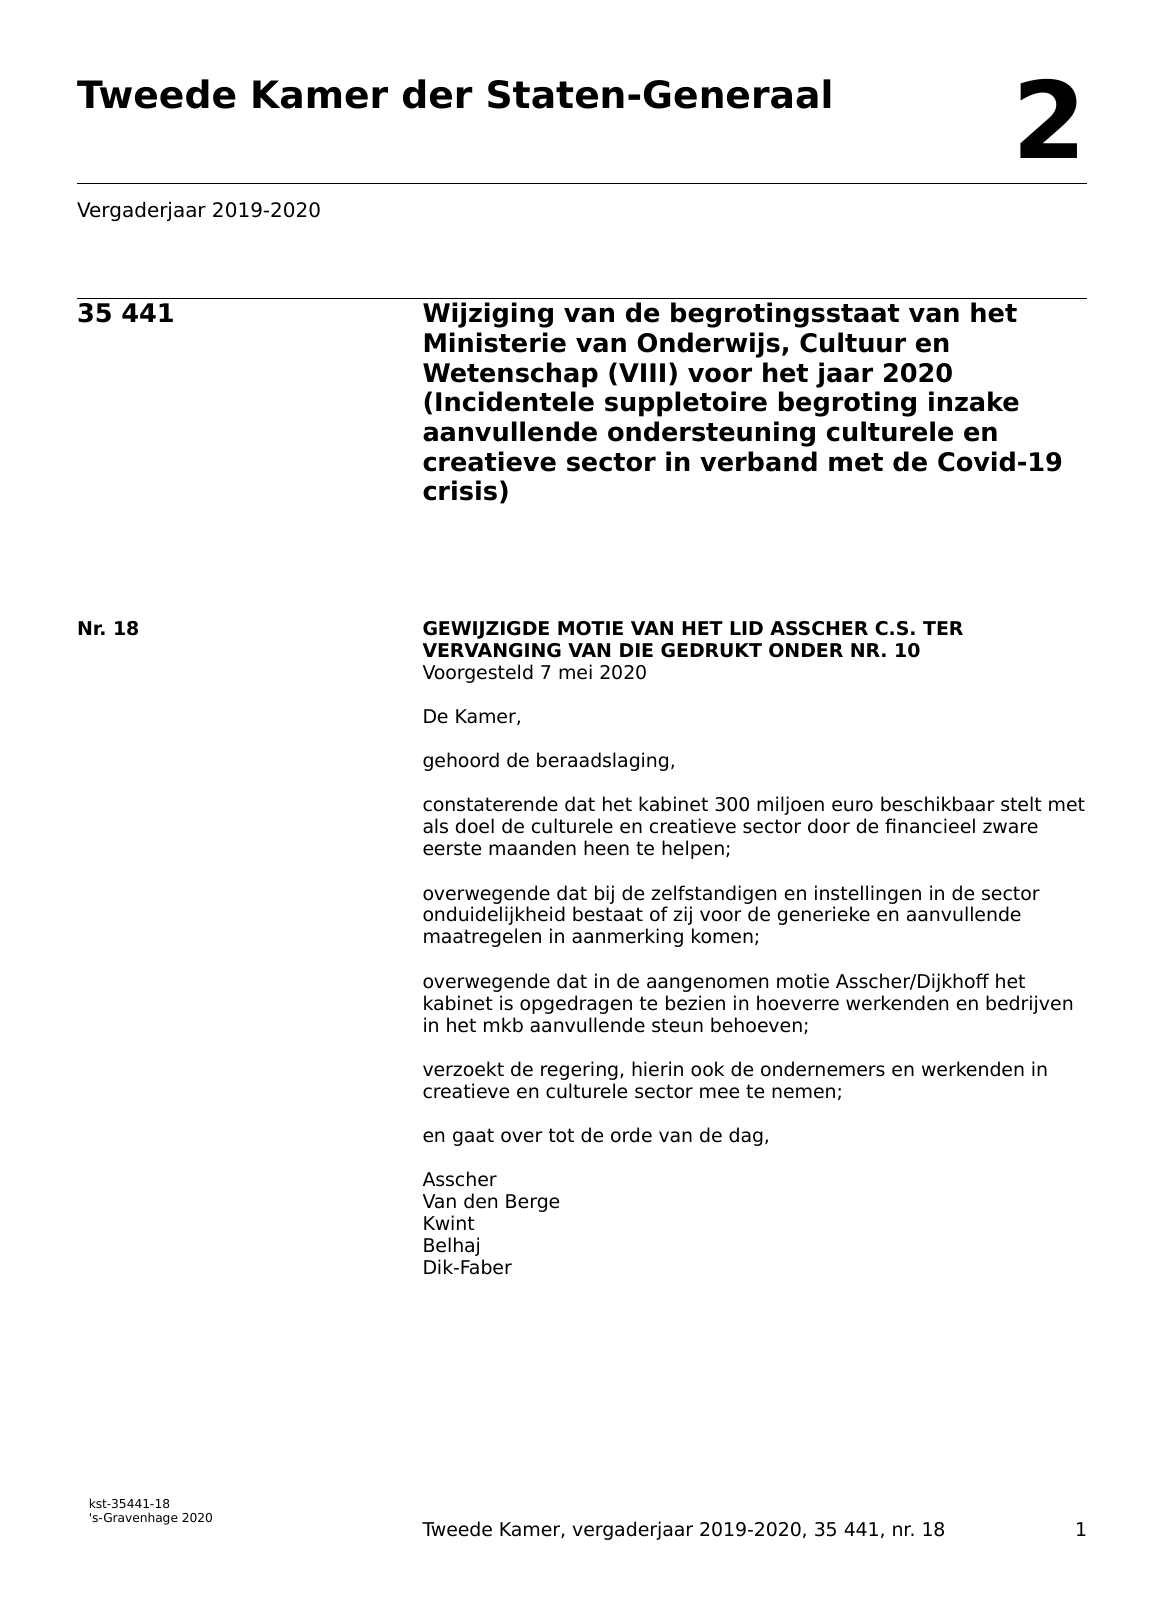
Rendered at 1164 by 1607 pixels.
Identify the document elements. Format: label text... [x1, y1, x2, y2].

text Voorgesteld 7 mei 2020 [422, 662, 1087, 684]
text Van den Berge [422, 1191, 1087, 1213]
text kst-35441-18 [88, 1497, 323, 1511]
table_header 2 [886, 59, 1087, 183]
table_header Tweede Kamer der Staten-Generaal [77, 59, 886, 183]
text Dik-Faber [422, 1257, 1087, 1279]
text gehoord de beraadslaging, [422, 750, 1087, 772]
text constaterende dat het kabinet 300 miljoen euro beschikbaar stelt met als doel de culturele en creatieve sector door de financieel zware eerste maanden heen te helpen; [422, 794, 1087, 860]
table_cell Vergaderjaar 2019-2020 [77, 184, 1087, 298]
text Kwint [422, 1213, 1087, 1235]
text Asscher [422, 1169, 1087, 1191]
text De Kamer, [422, 706, 1087, 728]
text verzoekt de regering, hierin ook de ondernemers en werkenden in creatieve en culturele sector mee te nemen; [422, 1059, 1087, 1103]
subtitle 35 441 Wijziging van de begrotingsstaat van het Ministerie van Onderwijs, Cultuur en Wetenschap (VIII) voor het jaar 2020 (Incidentele suppletoire begroting inzake aanvullende ondersteuning culturele en creatieve sector in verband met de Covid-19 crisis) [77, 299, 1087, 507]
text 's-Gravenhage 2020 [88, 1511, 323, 1525]
text en gaat over tot de orde van de dag, [422, 1125, 1087, 1147]
text overwegende dat in de aangenomen motie Asscher/Dijkhoff het kabinet is opgedragen te bezien in hoeverre werkenden en bedrijven in het mkb aanvullende steun behoeven; [422, 971, 1087, 1036]
subtitle Nr. 18 GEWIJZIGDE MOTIE VAN HET LID ASSCHER C.S. TER VERVANGING VAN DIE GEDRUKT ONDER NR. 10 [77, 618, 1087, 662]
text Belhaj [422, 1235, 1087, 1257]
text overwegende dat bij de zelfstandigen en instellingen in de sector onduidelijkheid bestaat of zij voor de generieke en aanvullende maatregelen in aanmerking komen; [422, 882, 1087, 948]
